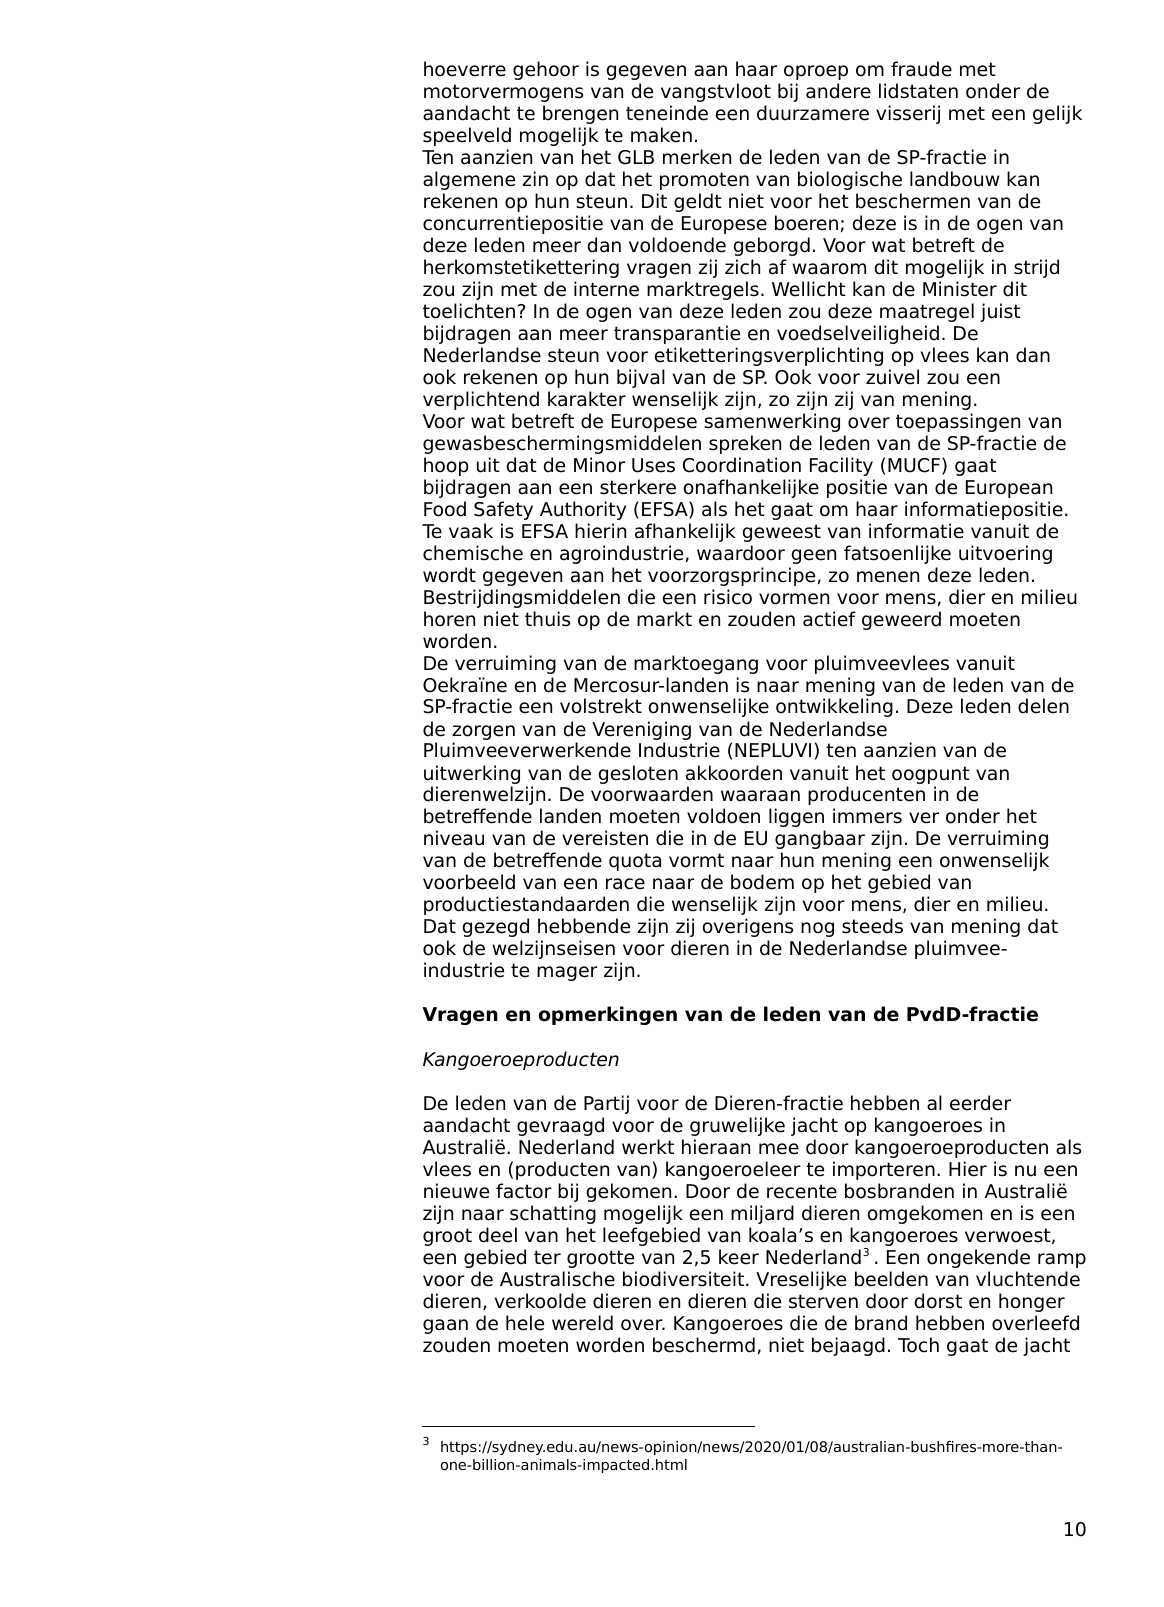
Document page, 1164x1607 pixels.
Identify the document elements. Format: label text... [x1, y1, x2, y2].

text hoeverre gehoor is gegeven aan haar oproep om fraude met motorvermogens van de vangstvloot bij andere lidstaten onder de aandacht te brengen teneinde een duurzamere visserij met een gelijk speelveld mogelijk te maken. [422, 59, 1087, 147]
text Voor wat betreft de Europese samenwerking over toepassingen van gewasbeschermingsmiddelen spreken de leden van de SP-fractie de hoop uit dat de Minor Uses Coordination Facility (MUCF) gaat bijdragen aan een sterkere onafhankelijke positie van de European Food Safety Authority (EFSA) als het gaat om haar informatiepositie. Te vaak is EFSA hierin afhankelijk geweest van informatie vanuit de chemische en agroindustrie, waardoor geen fatsoenlijke uitvoering wordt gegeven aan het voorzorgsprincipe, zo menen deze leden. Bestrijdingsmiddelen die een risico vormen voor mens, dier en milieu horen niet thuis op de markt en zouden actief geweerd moeten worden. [422, 411, 1087, 652]
text De verruiming van de marktoegang voor pluimveevlees vanuit Oekraïne en de Mercosur-landen is naar mening van de leden van de SP-fractie een volstrekt onwenselijke ontwikkeling. Deze leden delen de zorgen van de Vereniging van de Nederlandse Pluimveeverwerkende Industrie (NEPLUVI) ten aanzien van de uitwerking van de gesloten akkoorden vanuit het oogpunt van dierenwelzijn. De voorwaarden waaraan producenten in de betreffende landen moeten voldoen liggen immers ver onder het niveau van de vereisten die in de EU gangbaar zijn. De verruiming van de betreffende quota vormt naar hun mening een onwenselijk voorbeeld van een race naar de bodem op het gebied van productiestandaarden die wenselijk zijn voor mens, dier en milieu. Dat gezegd hebbende zijn zij overigens nog steeds van mening dat ook de welzijnseisen voor dieren in de Nederlandse pluimvee-industrie te mager zijn. [422, 652, 1087, 982]
text https://sydney.edu.au/news-opinion/news/2020/01/08/australian-bushfires-more-than-one-billion-animals-impacted.html [422, 1435, 1087, 1474]
subtitle Kangoeroeproducten [422, 1048, 1087, 1071]
text De leden van de Partij voor de Dieren-fractie hebben al eerder aandacht gevraagd voor de gruwelijke jacht op kangoeroes in Australië. Nederland werkt hieraan mee door kangoeroeproducten als vlees en (producten van) kangoeroeleer te importeren. Hier is nu een nieuwe factor bij gekomen. Door de recente bosbranden in Australië zijn naar schatting mogelijk een miljard dieren omgekomen en is een groot deel van het leefgebied van koala’s en kangoeroes verwoest, een gebied ter grootte van 2,5 keer Nederland. Een ongekende ramp voor de Australische biodiversiteit. Vreselijke beelden van vluchtende dieren, verkoolde dieren en dieren die sterven door dorst en honger gaan de hele wereld over. Kangoeroes die de brand hebben overleefd zouden moeten worden beschermd, niet bejaagd. Toch gaat de jacht [422, 1093, 1087, 1356]
subtitle Vragen en opmerkingen van de leden van de PvdD-fractie [422, 1004, 1087, 1026]
text Ten aanzien van het GLB merken de leden van de SP-fractie in algemene zin op dat het promoten van biologische landbouw kan rekenen op hun steun. Dit geldt niet voor het beschermen van de concurrentiepositie van de Europese boeren; deze is in de ogen van deze leden meer dan voldoende geborgd. Voor wat betreft de herkomstetikettering vragen zij zich af waarom dit mogelijk in strijd zou zijn met de interne marktregels. Wellicht kan de Minister dit toelichten? In de ogen van deze leden zou deze maatregel juist bijdragen aan meer transparantie en voedselveiligheid. De Nederlandse steun voor etiketteringsverplichting op vlees kan dan ook rekenen op hun bijval van de SP. Ook voor zuivel zou een verplichtend karakter wenselijk zijn, zo zijn zij van mening. [422, 147, 1087, 411]
